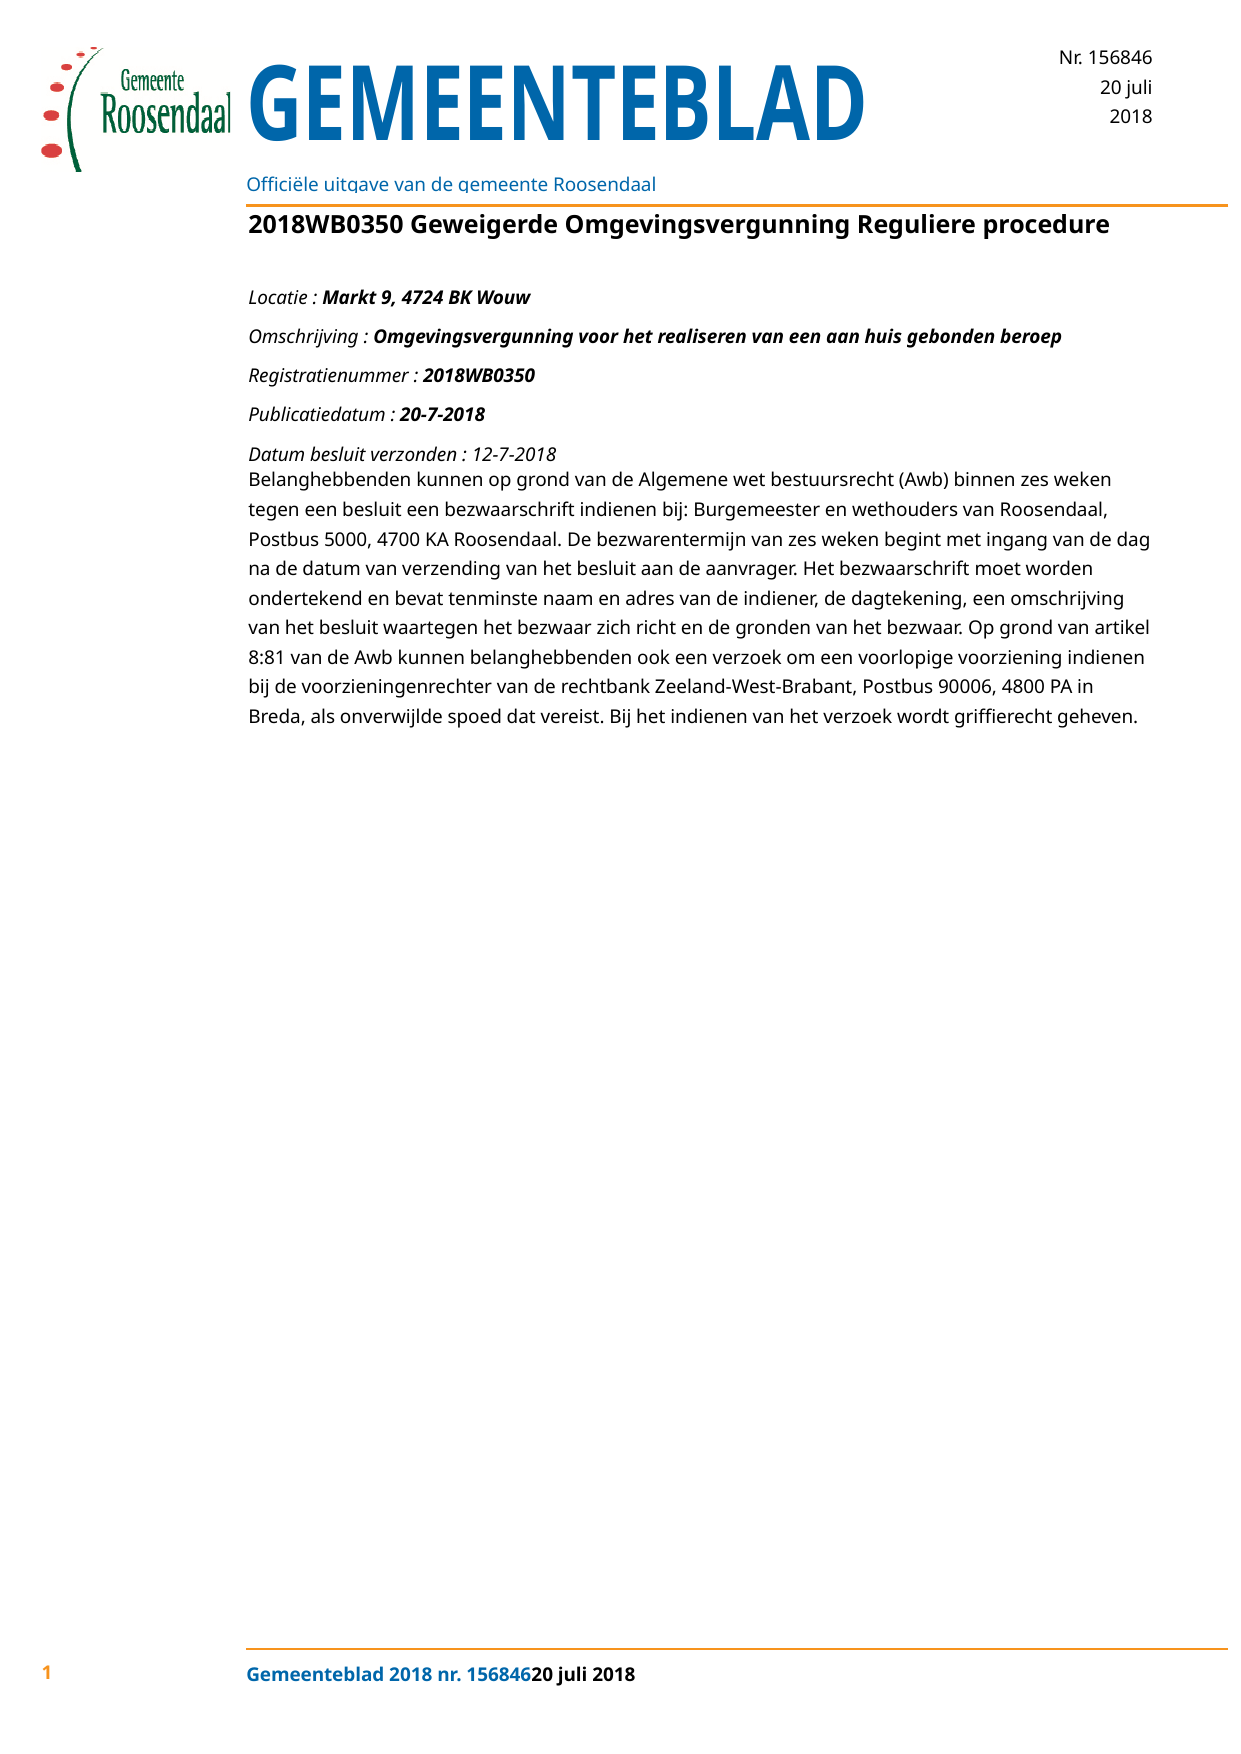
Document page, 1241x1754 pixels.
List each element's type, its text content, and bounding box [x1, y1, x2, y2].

text Registratienummer : 2018WB0350 [248, 362, 1152, 388]
text Omschrijving : Omgevingsvergunning voor het realiseren van een aan huis gebonden beroep [248, 323, 1152, 349]
picture [41, 47, 231, 172]
text Belanghebbenden kunnen op grond van de Algemene wet bestuursrecht (Awb) binnen zes weken tegen een besluit een bezwaarschrift indienen bij: Burgemeester en wethouders van Roosendaal, Postbus 5000, 4700 KA Roosendaal. De bezwarentermijn van zes weken begint met ingang van de dag na de datum van verzending van het besluit aan de aanvrager. Het bezwaarschrift moet worden ondertekend en bevat tenminste naam en adres van de indiener, de dagtekening, een omschrijving van het besluit waartegen het bezwaar zich richt en de gronden van het bezwaar. Op grond van artikel 8:81 van de Awb kunnen belanghebbenden ook een verzoek om een voorlopige voorziening indienen bij de voorzieningenrechter van de rechtbank Zeeland-West-Brabant, Postbus 90006, 4800 PA in Breda, als onverwijlde spoed dat vereist. Bij het indienen van het verzoek wordt griffierecht geheven. [248, 467, 1152, 729]
text Datum besluit verzonden : 12-7-2018 [248, 441, 1152, 467]
text Publicatiedatum : 20-7-2018 [248, 402, 1152, 427]
text 2018WB0350 Geweigerde Omgevingsvergunning Reguliere procedure [248, 207, 1152, 241]
text Locatie : Markt 9, 4724 BK Wouw [248, 284, 1152, 309]
